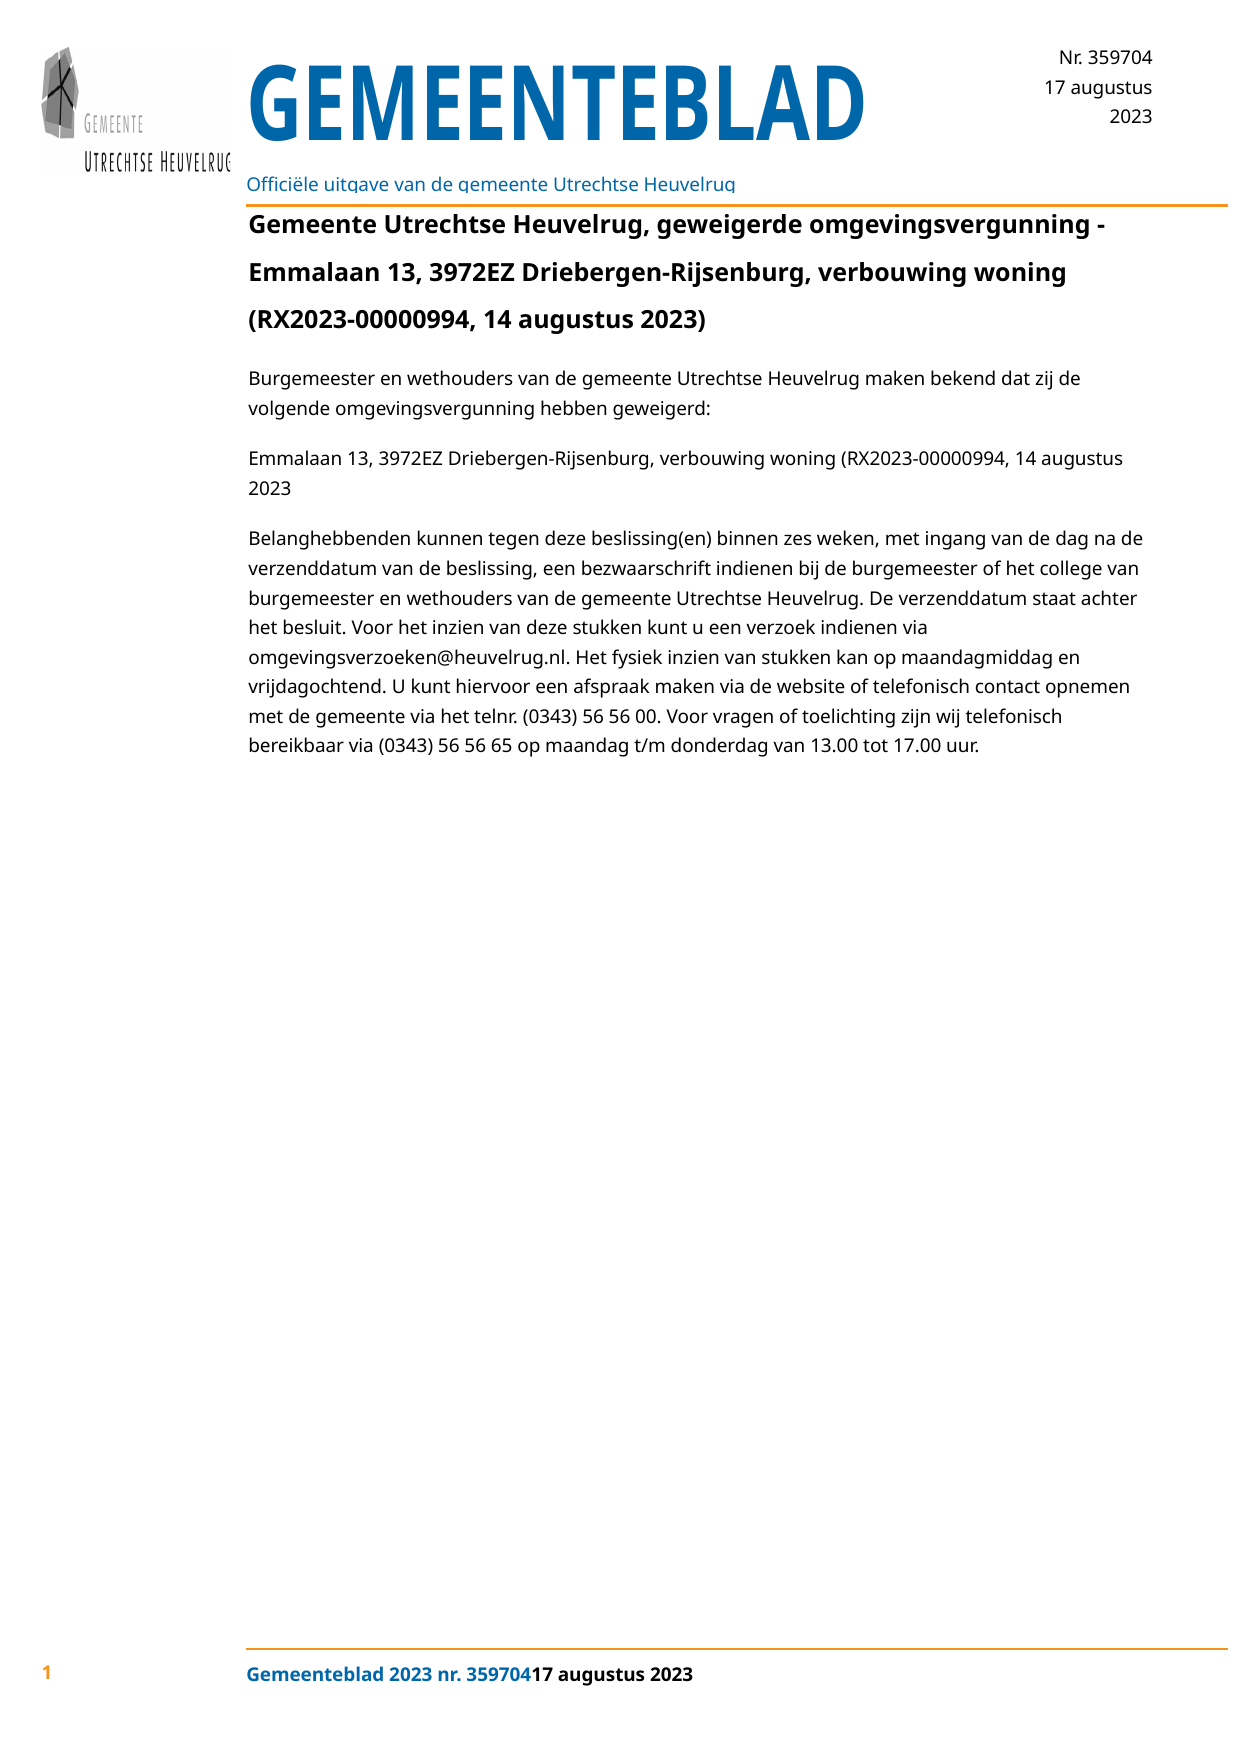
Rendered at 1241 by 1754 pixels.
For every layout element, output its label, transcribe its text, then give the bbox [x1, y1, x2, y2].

text Burgemeester en wethouders van de gemeente Utrechtse Heuvelrug maken bekend dat zij de volgende omgevingsvergunning hebben geweigerd: [248, 366, 1152, 421]
text Gemeente Utrechtse Heuvelrug, geweigerde omgevingsvergunning - Emmalaan 13, 3972EZ Driebergen-Rijsenburg, verbouwing woning (RX2023-00000994, 14 augustus 2023) [248, 207, 1152, 336]
text Belanghebbenden kunnen tegen deze beslissing(en) binnen zes weken, met ingang van de dag na de verzenddatum van de beslissing, een bezwaarschrift indienen bij de burgemeester of het college van burgemeester en wethouders van de gemeente Utrechtse Heuvelrug. De verzenddatum staat achter het besluit. Voor het inzien van deze stukken kunt u een verzoek indienen via omgevingsverzoeken@heuvelrug.nl. Het fysiek inzien van stukken kan op maandagmiddag en vrijdagochtend. U kunt hiervoor een afspraak maken via de website of telefonisch contact opnemen met de gemeente via het telnr. (0343) 56 56 00. Voor vragen of toelichting zijn wij telefonisch bereikbaar via (0343) 56 56 65 op maandag t/m donderdag van 13.00 tot 17.00 uur. [248, 526, 1152, 758]
picture [41, 47, 231, 172]
text Emmalaan 13, 3972EZ Driebergen-Rijsenburg, verbouwing woning (RX2023-00000994, 14 augustus 2023 [248, 446, 1152, 501]
